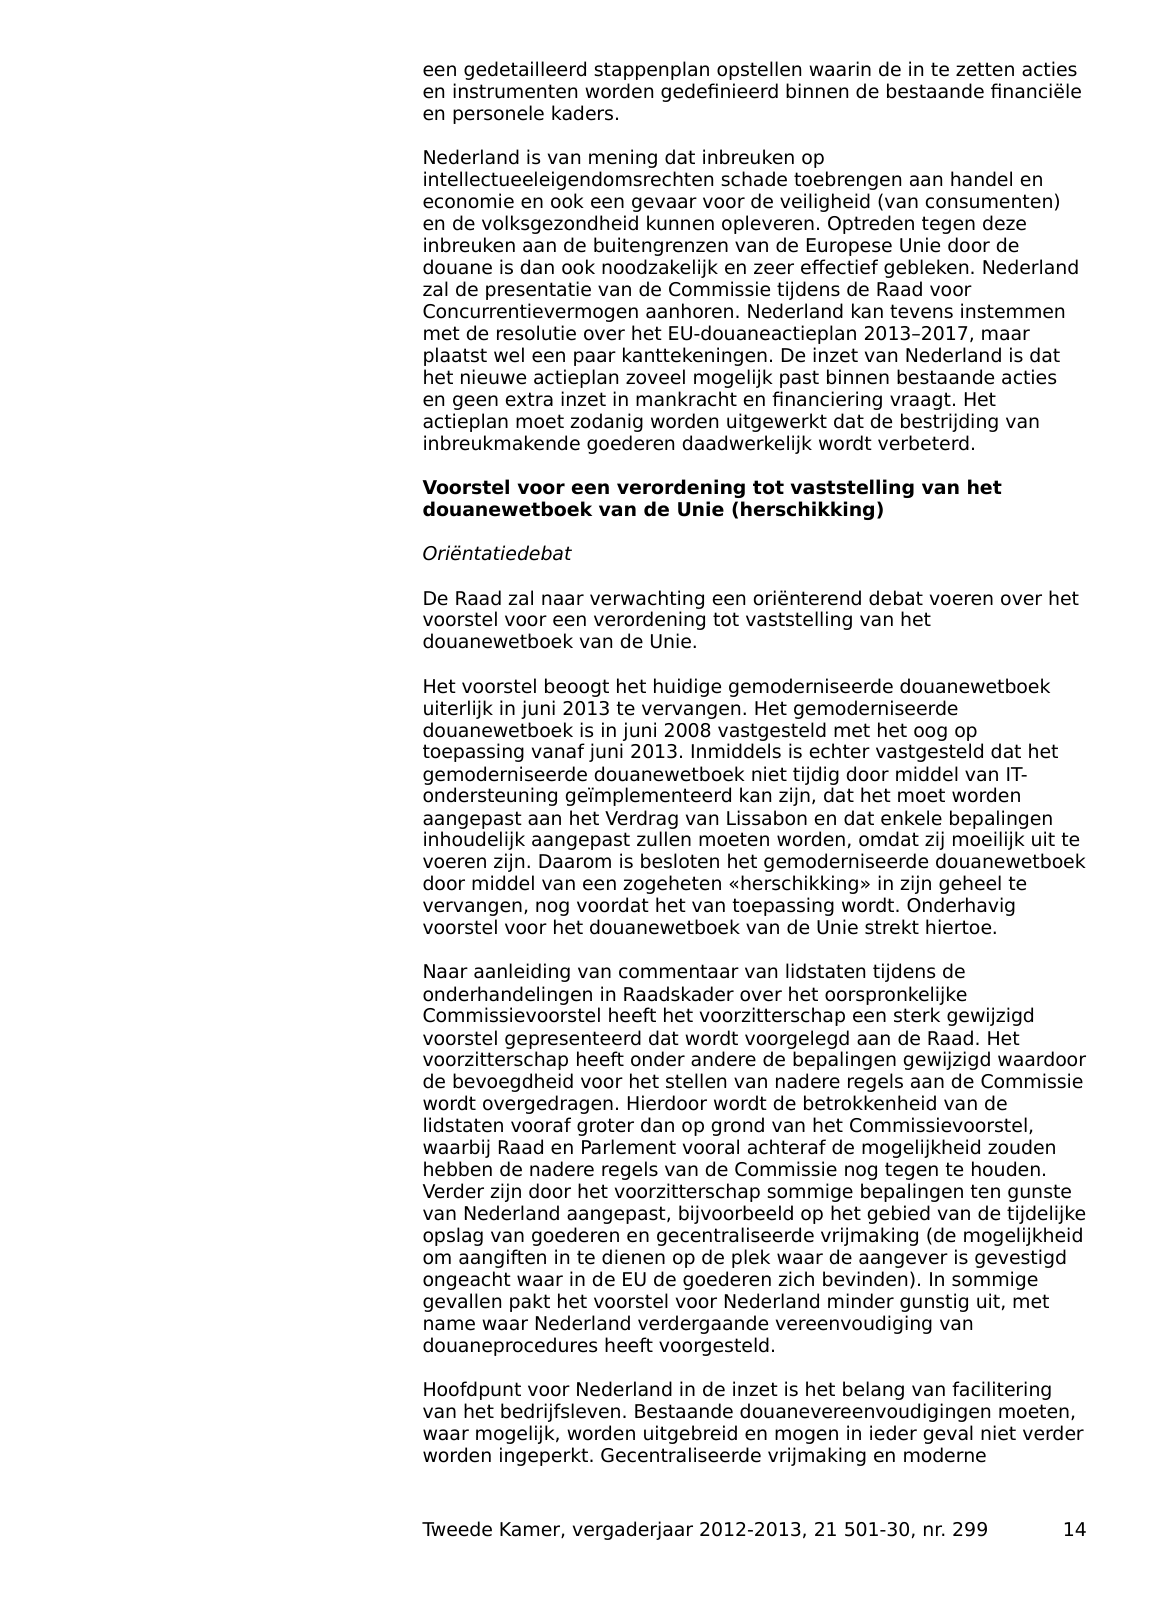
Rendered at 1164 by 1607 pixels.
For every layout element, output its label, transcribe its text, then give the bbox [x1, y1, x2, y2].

text Het voorstel beoogt het huidige gemoderniseerde douanewetboek uiterlijk in juni 2013 te vervangen. Het gemoderniseerde douanewetboek is in juni 2008 vastgesteld met het oog op toepassing vanaf juni 2013. Inmiddels is echter vastgesteld dat het gemoderniseerde douanewetboek niet tijdig door middel van IT-ondersteuning geïmplementeerd kan zijn, dat het moet worden aangepast aan het Verdrag van Lissabon en dat enkele bepalingen inhoudelijk aangepast zullen moeten worden, omdat zij moeilijk uit te voeren zijn. Daarom is besloten het gemoderniseerde douanewetboek door middel van een zogeheten «herschikking» in zijn geheel te vervangen, nog voordat het van toepassing wordt. Onderhavig voorstel voor het douanewetboek van de Unie strekt hiertoe. [422, 676, 1087, 939]
text Nederland is van mening dat inbreuken op intellectueeleigendomsrechten schade toebrengen aan handel en economie en ook een gevaar voor de veiligheid (van consumenten) en de volksgezondheid kunnen opleveren. Optreden tegen deze inbreuken aan de buitengrenzen van de Europese Unie door de douane is dan ook noodzakelijk en zeer effectief gebleken. Nederland zal de presentatie van de Commissie tijdens de Raad voor Concurrentievermogen aanhoren. Nederland kan tevens instemmen met de resolutie over het EU-douaneactieplan 2013–2017, maar plaatst wel een paar kanttekeningen. De inzet van Nederland is dat het nieuwe actieplan zoveel mogelijk past binnen bestaande acties en geen extra inzet in mankracht en financiering vraagt. Het actieplan moet zodanig worden uitgewerkt dat de bestrijding van inbreukmakende goederen daadwerkelijk wordt verbeterd. [422, 147, 1087, 455]
text Naar aanleiding van commentaar van lidstaten tijdens de onderhandelingen in Raadskader over het oorspronkelijke Commissievoorstel heeft het voorzitterschap een sterk gewijzigd voorstel gepresenteerd dat wordt voorgelegd aan de Raad. Het voorzitterschap heeft onder andere de bepalingen gewijzigd waardoor de bevoegdheid voor het stellen van nadere regels aan de Commissie wordt overgedragen. Hierdoor wordt de betrokkenheid van de lidstaten vooraf groter dan op grond van het Commissievoorstel, waarbij Raad en Parlement vooral achteraf de mogelijkheid zouden hebben de nadere regels van de Commissie nog tegen te houden. Verder zijn door het voorzitterschap sommige bepalingen ten gunste van Nederland aangepast, bijvoorbeeld op het gebied van de tijdelijke opslag van goederen en gecentraliseerde vrijmaking (de mogelijkheid om aangiften in te dienen op de plek waar de aangever is gevestigd ongeacht waar in de EU de goederen zich bevinden). In sommige gevallen pakt het voorstel voor Nederland minder gunstig uit, met name waar Nederland verdergaande vereenvoudiging van douaneprocedures heeft voorgesteld. [422, 961, 1087, 1357]
text Hoofdpunt voor Nederland in de inzet is het belang van facilitering van het bedrijfsleven. Bestaande douanevereenvoudigingen moeten, waar mogelijk, worden uitgebreid en mogen in ieder geval niet verder worden ingeperkt. Gecentraliseerde vrijmaking en moderne [422, 1379, 1087, 1467]
subtitle Voorstel voor een verordening tot vaststelling van het douanewetboek van de Unie (herschikking) [422, 477, 1087, 521]
text De Raad zal naar verwachting een oriënterend debat voeren over het voorstel voor een verordening tot vaststelling van het douanewetboek van de Unie. [422, 587, 1087, 653]
text Oriëntatiedebat [422, 543, 1087, 565]
text een gedetailleerd stappenplan opstellen waarin de in te zetten acties en instrumenten worden gedefinieerd binnen de bestaande financiële en personele kaders. [422, 59, 1087, 125]
